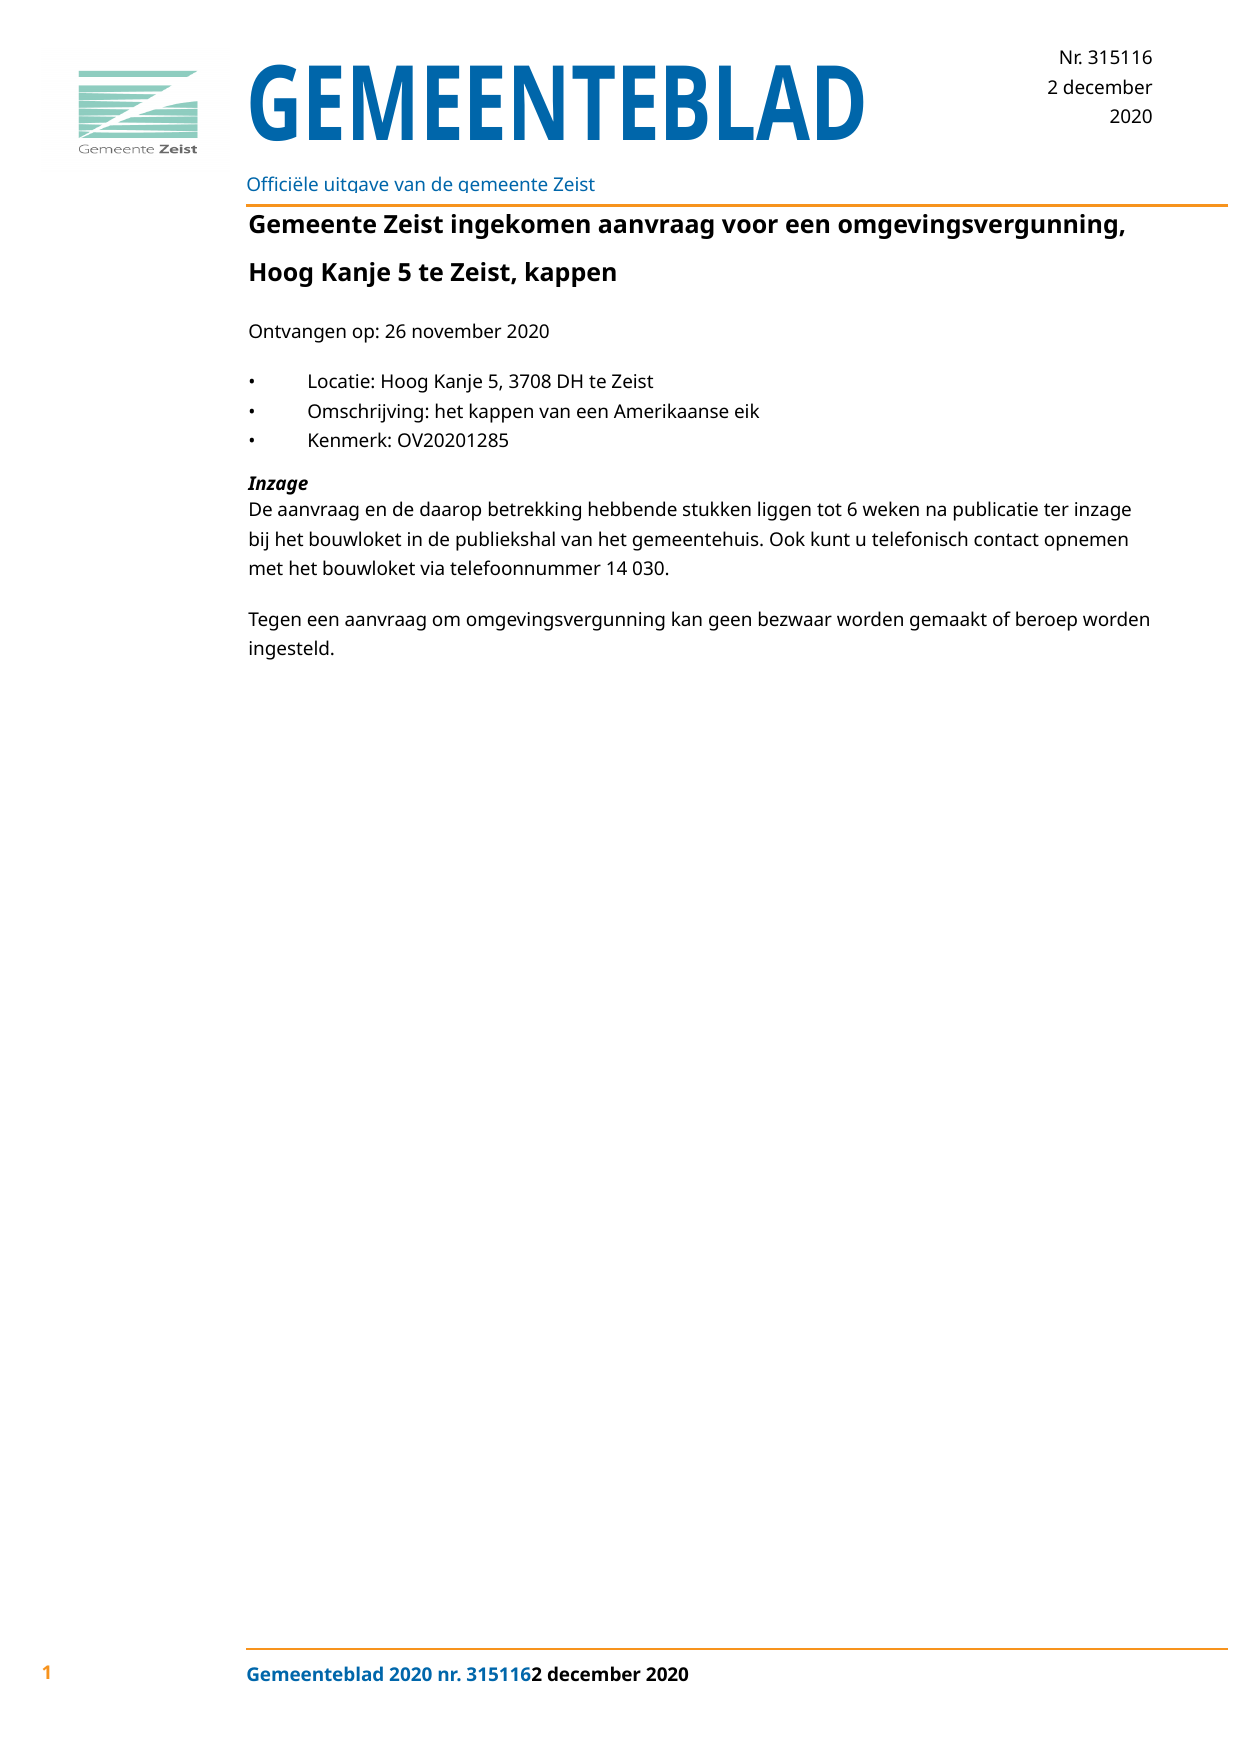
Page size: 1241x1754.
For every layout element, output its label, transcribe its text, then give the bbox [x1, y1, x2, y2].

text Tegen een aanvraag om omgevingsvergunning kan geen bezwaar worden gemaakt of beroep worden ingesteld. [248, 606, 1152, 661]
text Gemeente Zeist ingekomen aanvraag voor een omgevingsvergunning, Hoog Kanje 5 te Zeist, kappen [248, 207, 1152, 288]
picture [41, 47, 231, 172]
list Locatie: Hoog Kanje 5, 3708 DH te Zeist [248, 368, 1152, 394]
text Inzage [248, 471, 1152, 496]
text Ontvangen op: 26 november 2020 [248, 318, 1152, 344]
list Kenmerk: OV20201285 [248, 427, 1152, 453]
list Omschrijving: het kappen van een Amerikaanse eik [248, 398, 1152, 424]
text De aanvraag en de daarop betrekking hebbende stukken liggen tot 6 weken na publicatie ter inzage bij het bouwloket in de publiekshal van het gemeentehuis. Ook kunt u telefonisch contact opnemen met het bouwloket via telefoonnummer 14 030. [248, 496, 1152, 581]
